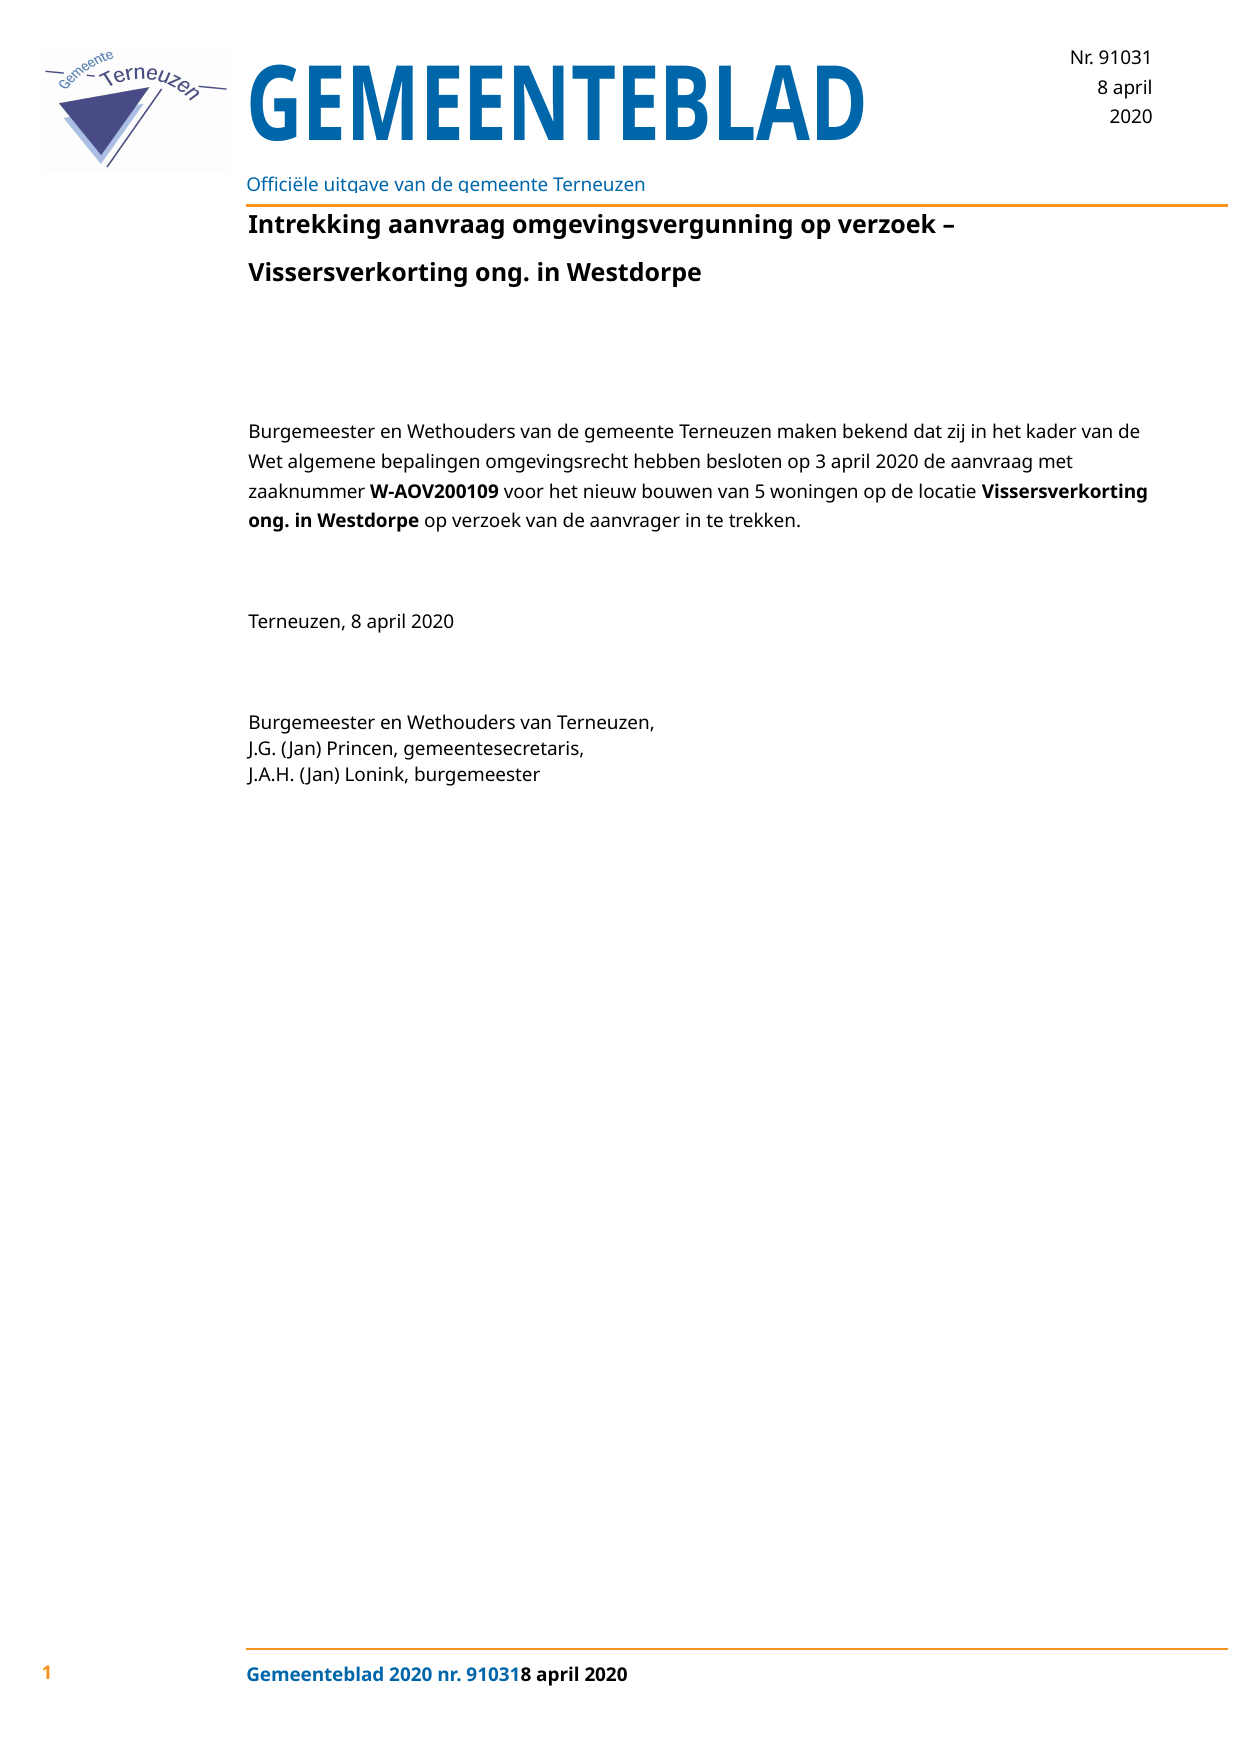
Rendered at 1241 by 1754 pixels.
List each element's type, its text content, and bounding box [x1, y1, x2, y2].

table_cell [700, 735, 1152, 761]
text Intrekking aanvraag omgevingsvergunning op verzoek – Vissersverkorting ong. in Westdorpe [248, 207, 1152, 288]
text Terneuzen, 8 april 2020 [248, 608, 1152, 634]
table_cell [248, 786, 700, 812]
table_cell [700, 786, 1152, 812]
table_cell J.A.H. (Jan) Lonink, burgemeester [248, 761, 1152, 786]
table_header Burgemeester en Wethouders van Terneuzen, [248, 709, 1152, 735]
picture [41, 47, 231, 172]
table_cell J.G. (Jan) Princen, gemeentesecretaris, [248, 735, 700, 761]
text Burgemeester en Wethouders van de gemeente Terneuzen maken bekend dat zij in het kader van de Wet algemene bepalingen omgevingsrecht hebben besloten op 3 april 2020 de aanvraag met zaaknummer W-AOV200109 voor het nieuw bouwen van 5 woningen op de locatie Vissersverkorting ong. in Westdorpe op verzoek van de aanvrager in te trekken. [248, 419, 1152, 533]
